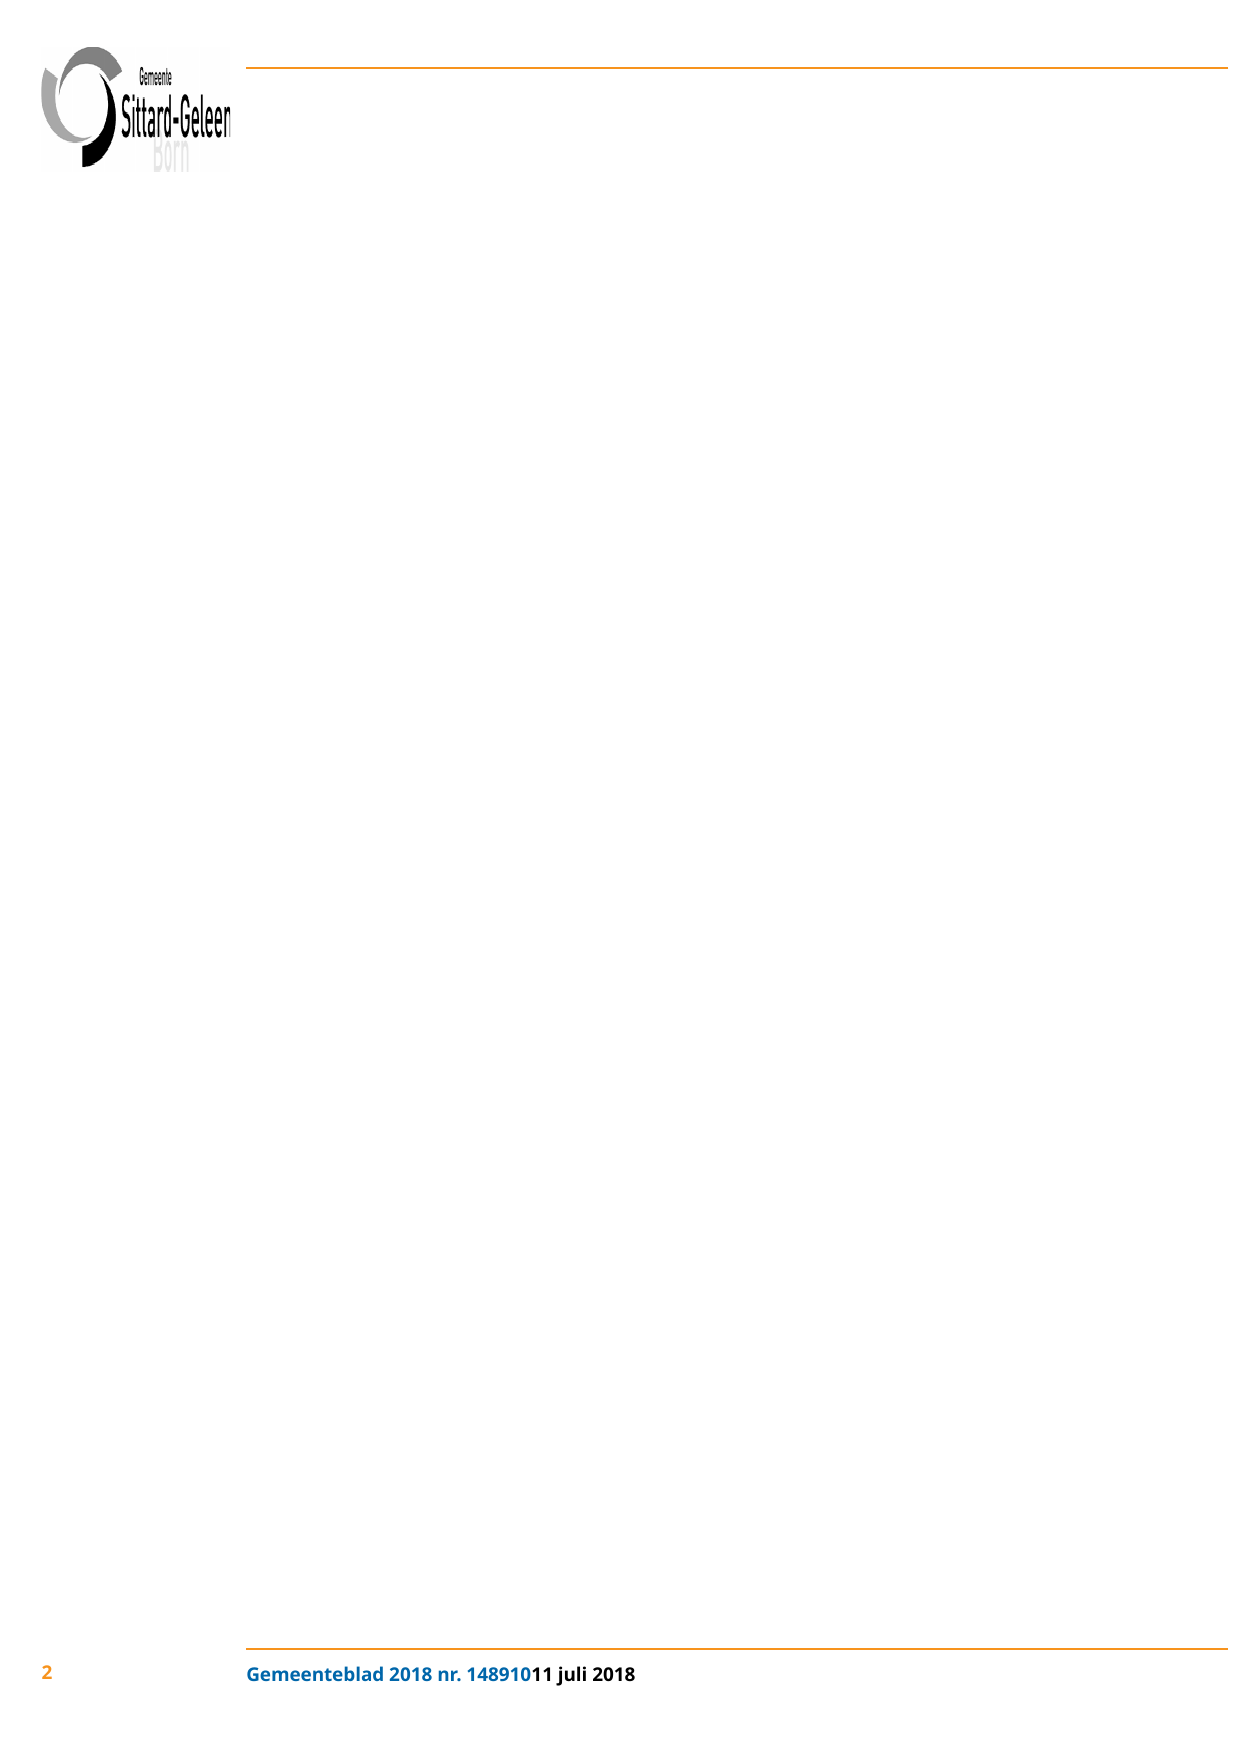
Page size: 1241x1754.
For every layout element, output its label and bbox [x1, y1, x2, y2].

picture [41, 47, 231, 172]
